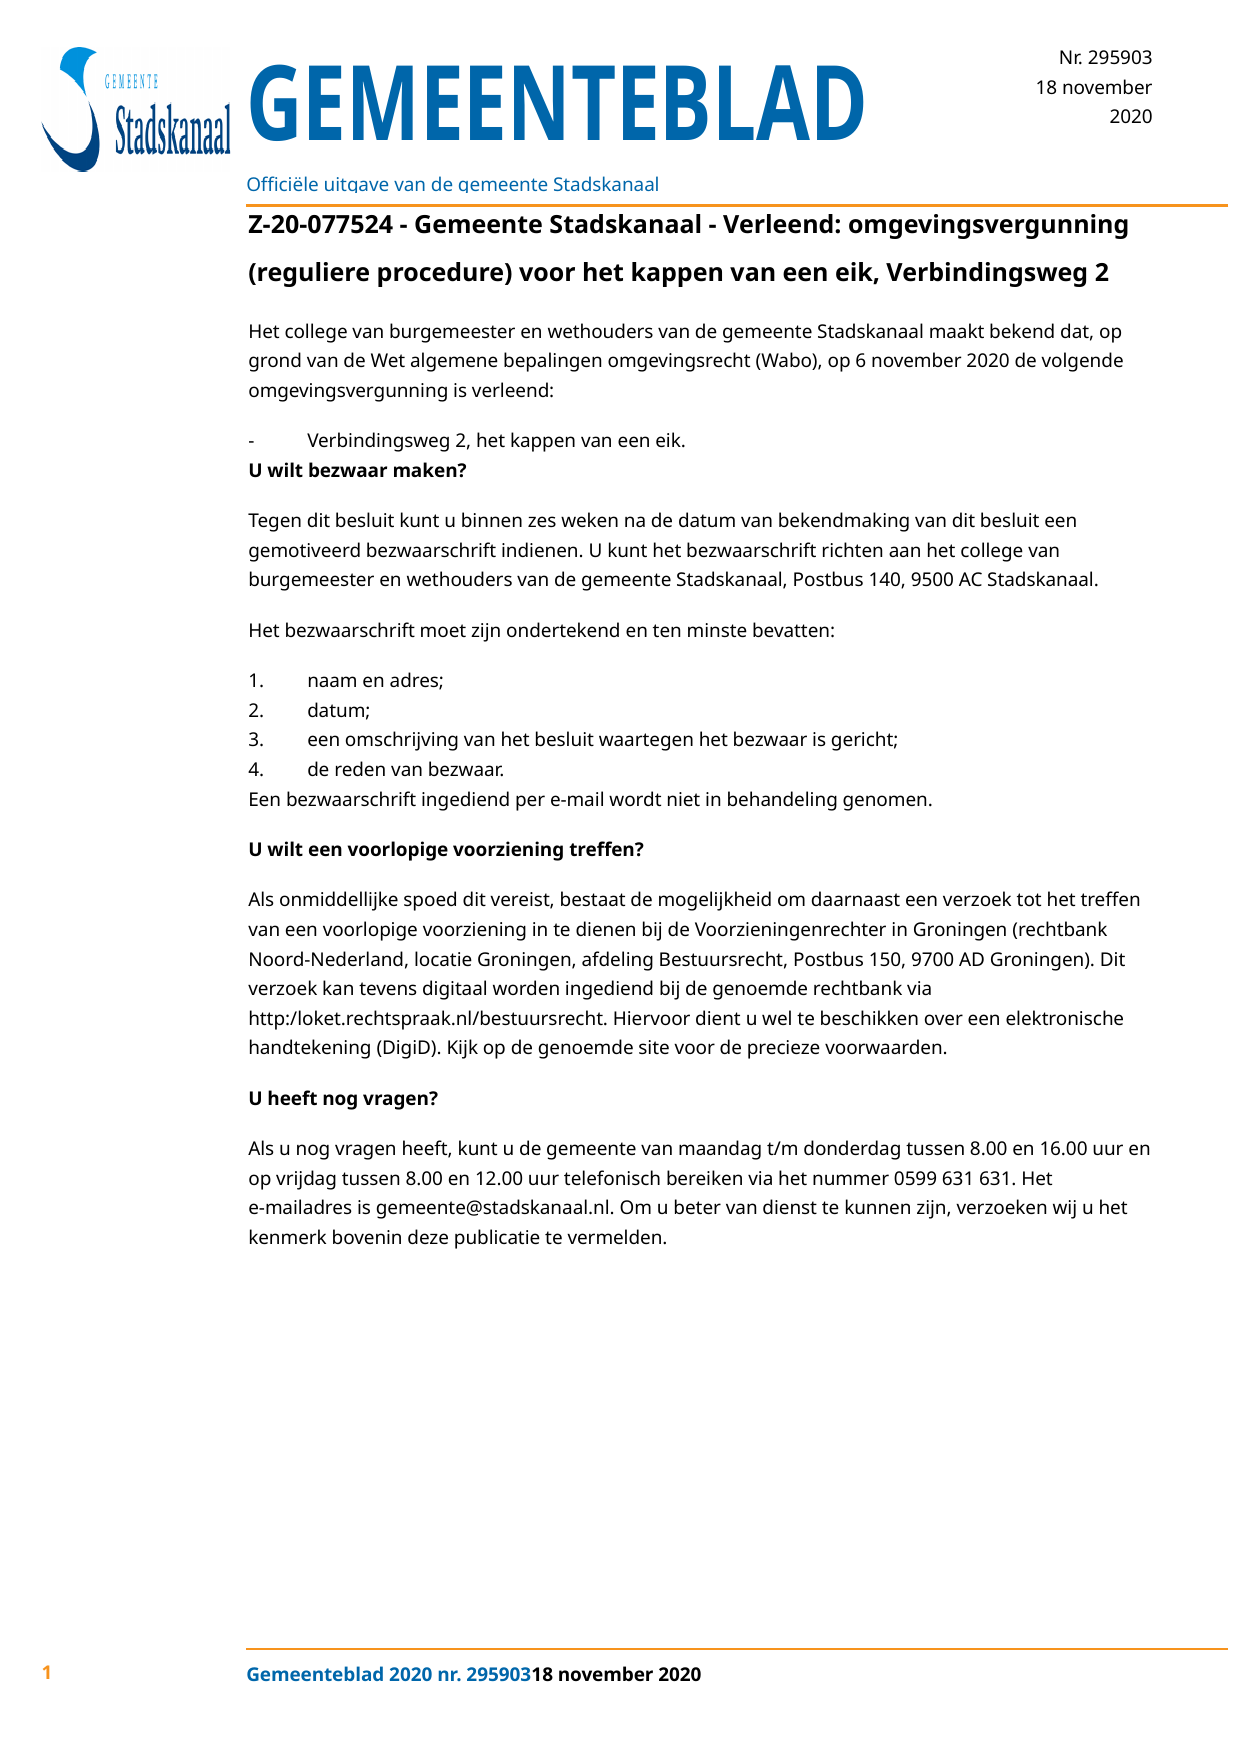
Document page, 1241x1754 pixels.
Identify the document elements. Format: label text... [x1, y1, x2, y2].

text Tegen dit besluit kunt u binnen zes weken na de datum van bekendmaking van dit besluit een gemotiveerd bezwaarschrift indienen. U kunt het bezwaarschrift richten aan het college van burgemeester en wethouders van de gemeente Stadskanaal, Postbus 140, 9500 AC Stadskanaal. [248, 507, 1152, 592]
text Het college van burgemeester en wethouders van de gemeente Stadskanaal maakt bekend dat, op grond van de Wet algemene bepalingen omgevingsrecht (Wabo), op 6 november 2020 de volgende omgevingsvergunning is verleend: [248, 318, 1152, 403]
text Z-20-077524 - Gemeente Stadskanaal - Verleend: omgevingsvergunning (reguliere procedure) voor het kappen van een eik, Verbindingsweg 2 [248, 207, 1152, 288]
text U heeft nog vragen? [248, 1085, 1152, 1111]
text U wilt bezwaar maken? [248, 457, 1152, 483]
text Een bezwaarschrift ingediend per e-mail wordt niet in behandeling genomen. [248, 786, 1152, 812]
list naam en adres; [248, 667, 1152, 693]
picture [41, 47, 231, 172]
text Als u nog vragen heeft, kunt u de gemeente van maandag t/m donderdag tussen 8.00 en 16.00 uur en op vrijdag tussen 8.00 en 12.00 uur telefonisch bereiken via het nummer 0599 631 631. Het e‑mailadres is gemeente@stadskanaal.nl. Om u beter van dienst te kunnen zijn, verzoeken wij u het kenmerk bovenin deze publicatie te vermelden. [248, 1135, 1152, 1250]
text Het bezwaarschrift moet zijn ondertekend en ten minste bevatten: [248, 617, 1152, 643]
list de reden van bezwaar. [248, 756, 1152, 782]
list datum; [248, 697, 1152, 723]
text Als onmiddellijke spoed dit vereist, bestaat de mogelijkheid om daarnaast een verzoek tot het treffen van een voorlopige voorziening in te dienen bij de Voorzieningenrechter in Groningen (rechtbank Noord-Nederland, locatie Groningen, afdeling Bestuursrecht, Postbus 150, 9700 AD Groningen). Dit verzoek kan tevens digitaal worden ingediend bij de genoemde rechtbank via http:/loket.rechtspraak.nl/bestuursrecht. Hiervoor dient u wel te beschikken over een elektronische handtekening (DigiD). Kijk op de genoemde site voor de precieze voorwaarden. [248, 887, 1152, 1060]
list een omschrijving van het besluit waartegen het bezwaar is gericht; [248, 727, 1152, 752]
text U wilt een voorlopige voorziening treffen? [248, 836, 1152, 862]
list Verbindingsweg 2, het kappen van een eik. [248, 427, 1152, 453]
